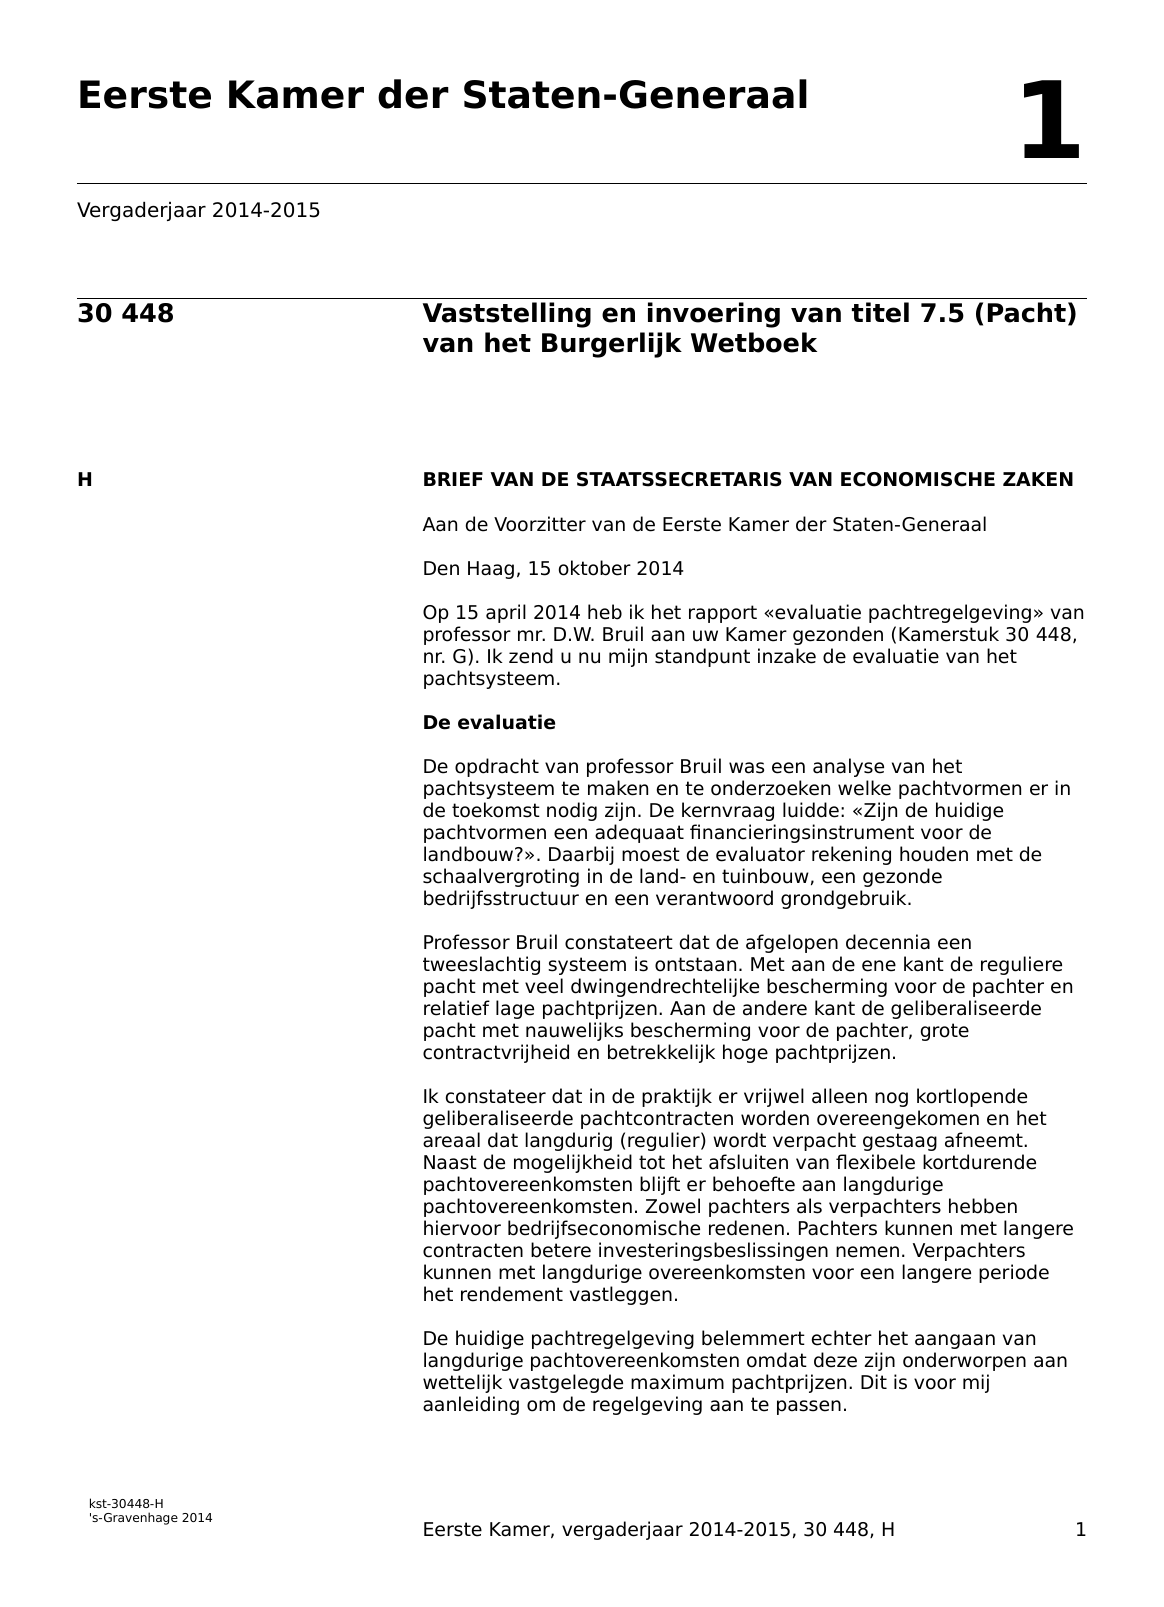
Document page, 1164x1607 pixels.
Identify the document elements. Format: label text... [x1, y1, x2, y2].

subtitle De evaluatie [422, 712, 1087, 734]
text kst-30448-H [88, 1497, 323, 1511]
text Aan de Voorzitter van de Eerste Kamer der Staten-Generaal [422, 513, 1087, 536]
text 's-Gravenhage 2014 [88, 1511, 323, 1525]
text Ik constateer dat in de praktijk er vrijwel alleen nog kortlopende geliberaliseerde pachtcontracten worden overeengekomen en het areaal dat langdurig (regulier) wordt verpacht gestaag afneemt. Naast de mogelijkheid tot het afsluiten van flexibele kortdurende pachtovereenkomsten blijft er behoefte aan langdurige pachtovereenkomsten. Zowel pachters als verpachters hebben hiervoor bedrijfseconomische redenen. Pachters kunnen met langere contracten betere investeringsbeslissingen nemen. Verpachters kunnen met langdurige overeenkomsten voor een langere periode het rendement vastleggen. [422, 1086, 1087, 1306]
subtitle H BRIEF VAN DE STAATSSECRETARIS VAN ECONOMISCHE ZAKEN [77, 469, 1087, 491]
text De huidige pachtregelgeving belemmert echter het aangaan van langdurige pachtovereenkomsten omdat deze zijn onderworpen aan wettelijk vastgelegde maximum pachtprijzen. Dit is voor mij aanleiding om de regelgeving aan te passen. [422, 1328, 1087, 1416]
text Professor Bruil constateert dat de afgelopen decennia een tweeslachtig systeem is ontstaan. Met aan de ene kant de reguliere pacht met veel dwingendrechtelijke bescherming voor de pachter en relatief lage pachtprijzen. Aan de andere kant de geliberaliseerde pacht met nauwelijks bescherming voor de pachter, grote contractvrijheid en betrekkelijk hoge pachtprijzen. [422, 932, 1087, 1064]
table_cell Vergaderjaar 2014-2015 [77, 184, 1087, 298]
text Den Haag, 15 oktober 2014 [422, 558, 1087, 580]
table_header Eerste Kamer der Staten-Generaal [77, 59, 886, 183]
text Op 15 april 2014 heb ik het rapport «evaluatie pachtregelgeving» van professor mr. D.W. Bruil aan uw Kamer gezonden (Kamerstuk 30 448, nr. G). Ik zend u nu mijn standpunt inzake de evaluatie van het pachtsysteem. [422, 602, 1087, 690]
subtitle 30 448 Vaststelling en invoering van titel 7.5 (Pacht) van het Burgerlijk Wetboek [77, 299, 1087, 358]
text De opdracht van professor Bruil was een analyse van het pachtsysteem te maken en te onderzoeken welke pachtvormen er in de toekomst nodig zijn. De kernvraag luidde: «Zijn de huidige pachtvormen een adequaat financieringsinstrument voor de landbouw?». Daarbij moest de evaluator rekening houden met de schaalvergroting in de land- en tuinbouw, een gezonde bedrijfsstructuur en een verantwoord grondgebruik. [422, 756, 1087, 910]
table_header 1 [886, 59, 1087, 183]
